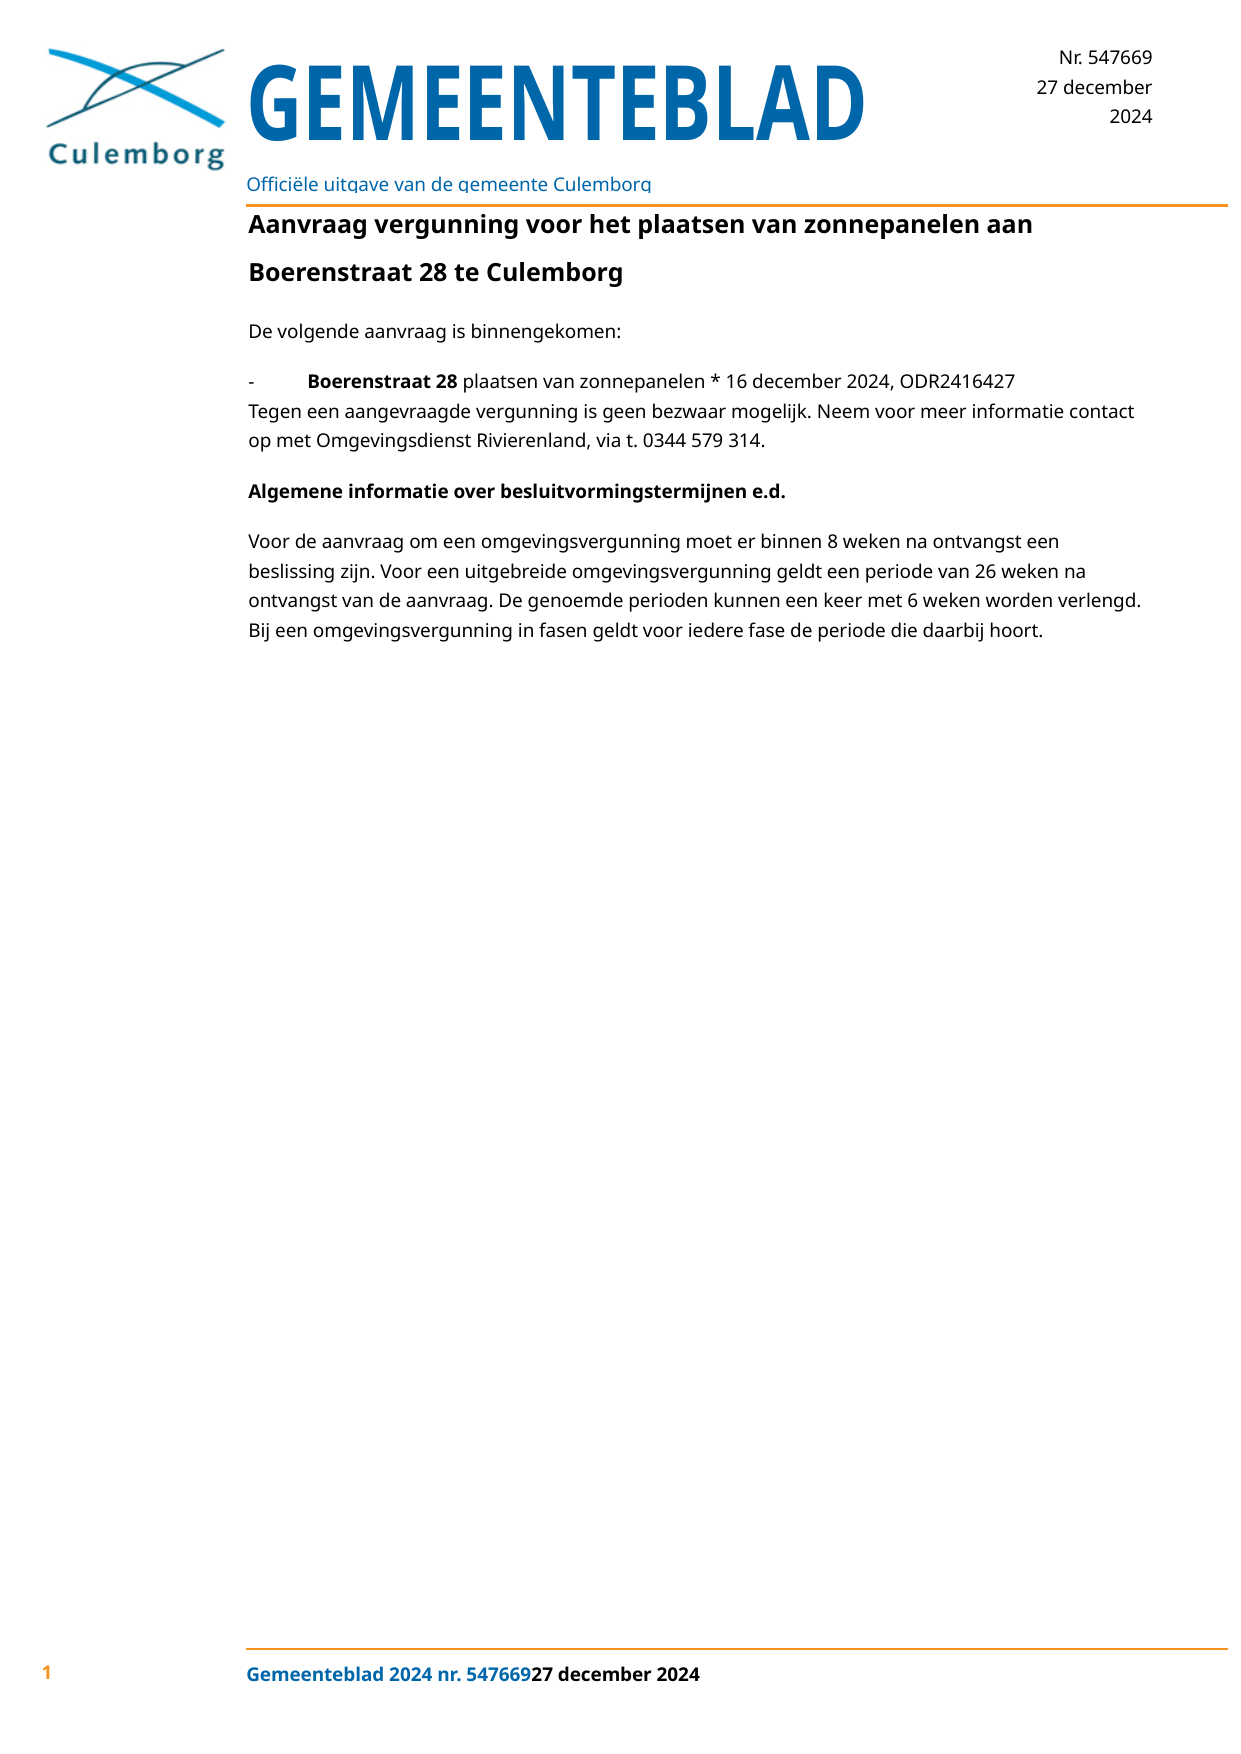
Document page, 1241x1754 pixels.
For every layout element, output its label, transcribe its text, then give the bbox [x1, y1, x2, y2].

text Algemene informatie over besluitvormingstermijnen e.d. [248, 478, 1152, 504]
picture [41, 47, 231, 172]
text De volgende aanvraag is binnengekomen: [248, 318, 1152, 344]
text Tegen een aangevraagde vergunning is geen bezwaar mogelijk. Neem voor meer informatie contact op met Omgevingsdienst Rivierenland, via t. 0344 579 314. [248, 398, 1152, 453]
text Voor de aanvraag om een omgevingsvergunning moet er binnen 8 weken na ontvangst een beslissing zijn. Voor een uitgebreide omgevingsvergunning geldt een periode van 26 weken na ontvangst van de aanvraag. De genoemde perioden kunnen een keer met 6 weken worden verlengd. Bij een omgevingsvergunning in fasen geldt voor iedere fase de periode die daarbij hoort. [248, 528, 1152, 643]
list Boerenstraat 28 plaatsen van zonnepanelen * 16 december 2024, ODR2416427 [248, 368, 1152, 394]
text Aanvraag vergunning voor het plaatsen van zonnepanelen aan Boerenstraat 28 te Culemborg [248, 207, 1152, 288]
